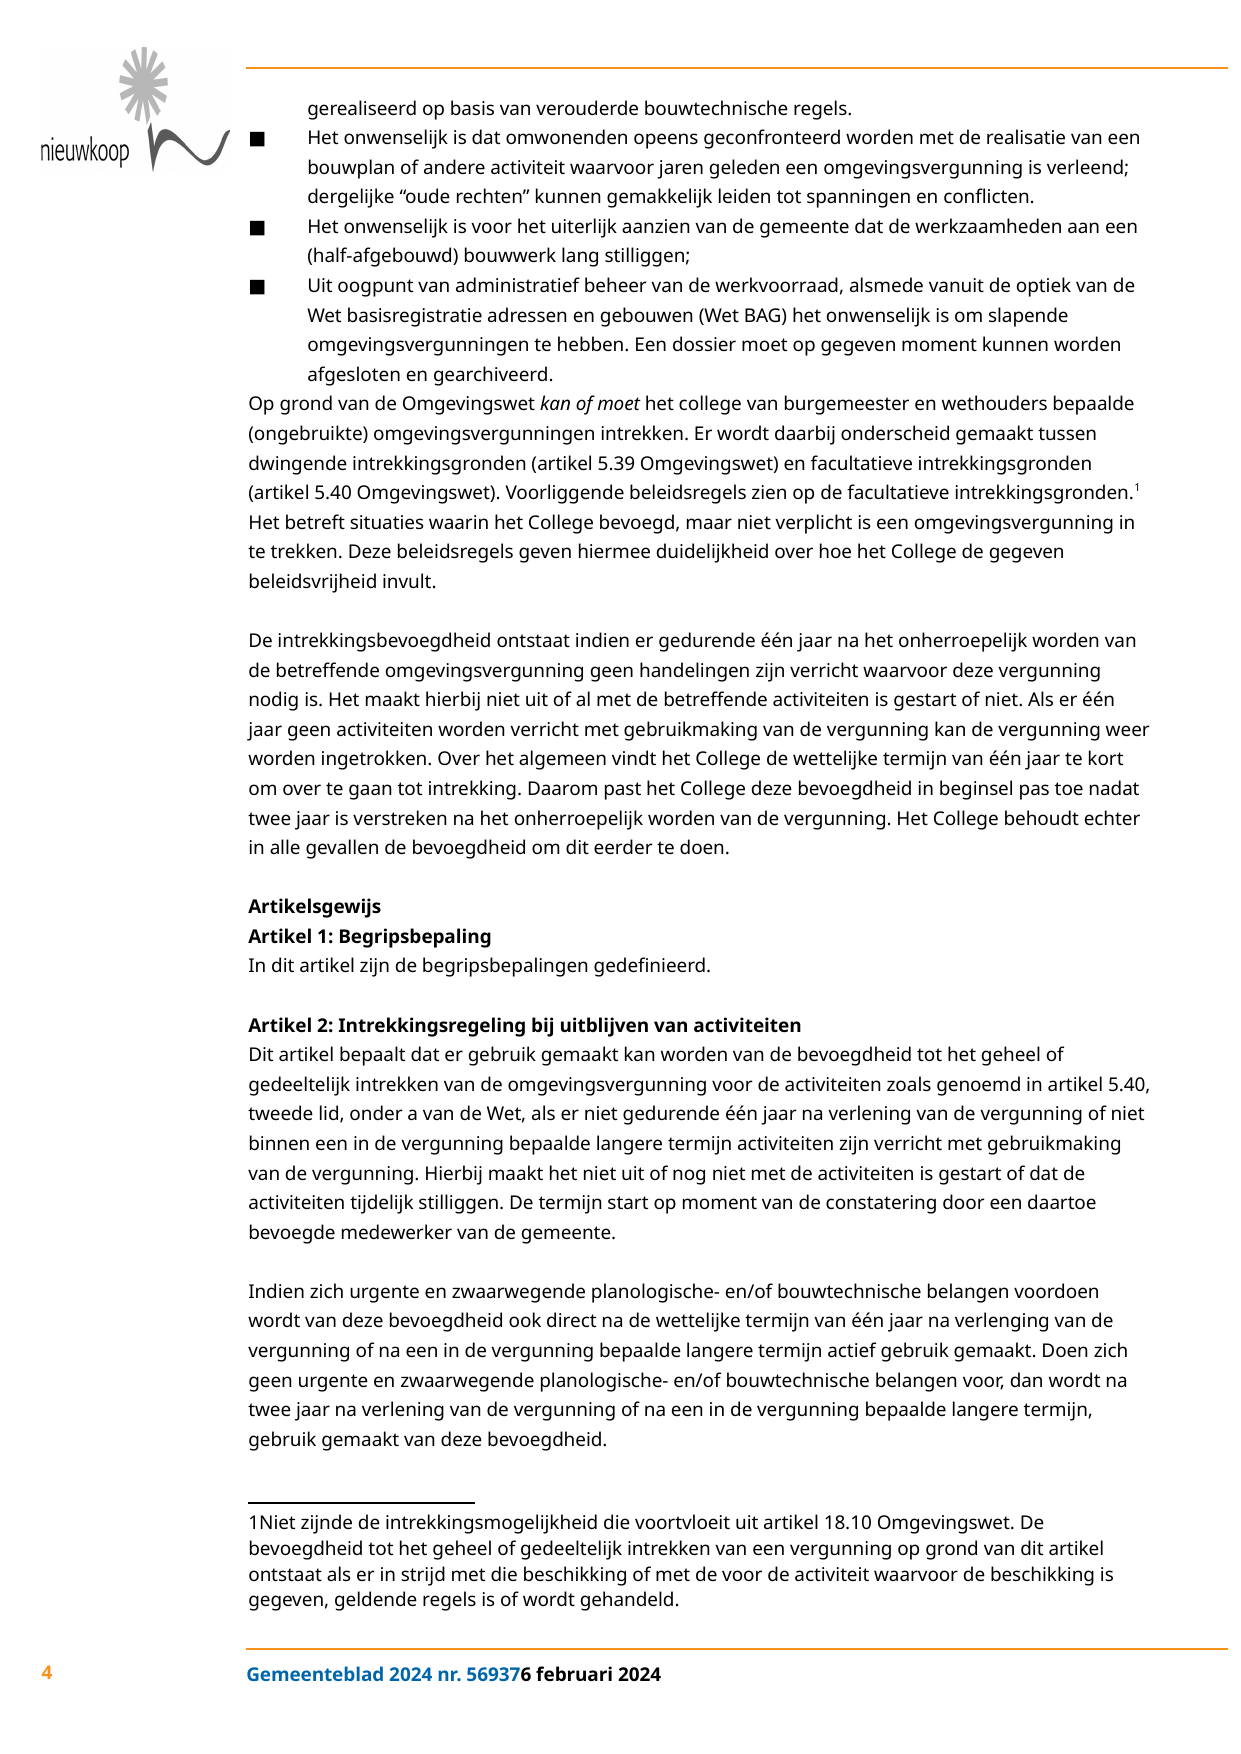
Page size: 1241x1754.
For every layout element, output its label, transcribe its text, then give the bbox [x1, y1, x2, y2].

list Uit oogpunt van administratief beheer van de werkvoorraad, alsmede vanuit de optiek van de Wet basisregistratie adressen en gebouwen (Wet BAG) het onwenselijk is om slapende omgevingsvergunningen te hebben. Een dossier moet op gegeven moment kunnen worden afgesloten en gearchiveerd. [248, 272, 1152, 387]
text In dit artikel zijn de begripsbepalingen gedefinieerd. [248, 953, 1152, 978]
text Niet zijnde de intrekkingsmogelijkheid die voortvloeit uit artikel 18.10 Omgevingswet. De bevoegdheid tot het geheel of gedeeltelijk intrekken van een vergunning op grond van dit artikel ontstaat als er in strijd met die beschikking of met de voor de activiteit waarvoor de beschikking is gegeven, geldende regels is of wordt gehandeld. [248, 1509, 1152, 1612]
text Op grond van de Omgevingswet kan of moet het college van burgemeester en wethouders bepaalde (ongebruikte) omgevingsvergunningen intrekken. Er wordt daarbij onderscheid gemaakt tussen dwingende intrekkingsgronden (artikel 5.39 Omgevingswet) en facultatieve intrekkingsgronden (artikel 5.40 Omgevingswet). Voorliggende beleidsregels zien op de facultatieve intrekkingsgronden. Het betreft situaties waarin het College bevoegd, maar niet verplicht is een omgevingsvergunning in te trekken. Deze beleidsregels geven hiermee duidelijkheid over hoe het College de gegeven beleidsvrijheid invult. [248, 391, 1152, 594]
list Het onwenselijk is dat omwonenden opeens geconfronteerd worden met de realisatie van een bouwplan of andere activiteit waarvoor jaren geleden een omgevingsvergunning is verleend; dergelijke “oude rechten” kunnen gemakkelijk leiden tot spanningen en conflicten. [248, 124, 1152, 209]
text Artikelsgewijs [248, 893, 1152, 919]
text Artikel 1: Begripsbepaling [248, 923, 1152, 949]
text Dit artikel bepaalt dat er gebruik gemaakt kan worden van de bevoegdheid tot het geheel of gedeeltelijk intrekken van de omgevingsvergunning voor de activiteiten zoals genoemd in artikel 5.40, tweede lid, onder a van de Wet, als er niet gedurende één jaar na verlening van de vergunning of niet binnen een in de vergunning bepaalde langere termijn activiteiten zijn verricht met gebruikmaking van de vergunning. Hierbij maakt het niet uit of nog niet met de activiteiten is gestart of dat de activiteiten tijdelijk stilliggen. De termijn start op moment van de constatering door een daartoe bevoegde medewerker van de gemeente. [248, 1041, 1152, 1245]
text Artikel 2: Intrekkingsregeling bij uitblijven van activiteiten [248, 1012, 1152, 1038]
text Indien zich urgente en zwaarwegende planologische- en/of bouwtechnische belangen voordoen wordt van deze bevoegdheid ook direct na de wettelijke termijn van één jaar na verlenging van de vergunning of na een in de vergunning bepaalde langere termijn actief gebruik gemaakt. Doen zich geen urgente en zwaarwegende planologische- en/of bouwtechnische belangen voor, dan wordt na twee jaar na verlening van de vergunning of na een in de vergunning bepaalde langere termijn, gebruik gemaakt van deze bevoegdheid. [248, 1278, 1152, 1452]
list gerealiseerd op basis van verouderde bouwtechnische regels. [248, 95, 1152, 121]
text De intrekkingsbevoegdheid ontstaat indien er gedurende één jaar na het onherroepelijk worden van de betreffende omgevingsvergunning geen handelingen zijn verricht waarvoor deze vergunning nodig is. Het maakt hierbij niet uit of al met de betreffende activiteiten is gestart of niet. Als er één jaar geen activiteiten worden verricht met gebruikmaking van de vergunning kan de vergunning weer worden ingetrokken. Over het algemeen vindt het College de wettelijke termijn van één jaar te kort om over te gaan tot intrekking. Daarom past het College deze bevoegdheid in beginsel pas toe nadat twee jaar is verstreken na het onherroepelijk worden van de vergunning. Het College behoudt echter in alle gevallen de bevoegdheid om dit eerder te doen. [248, 627, 1152, 860]
picture [41, 47, 231, 172]
list Het onwenselijk is voor het uiterlijk aanzien van de gemeente dat de werkzaamheden aan een (half-afgebouwd) bouwwerk lang stilliggen; [248, 213, 1152, 268]
